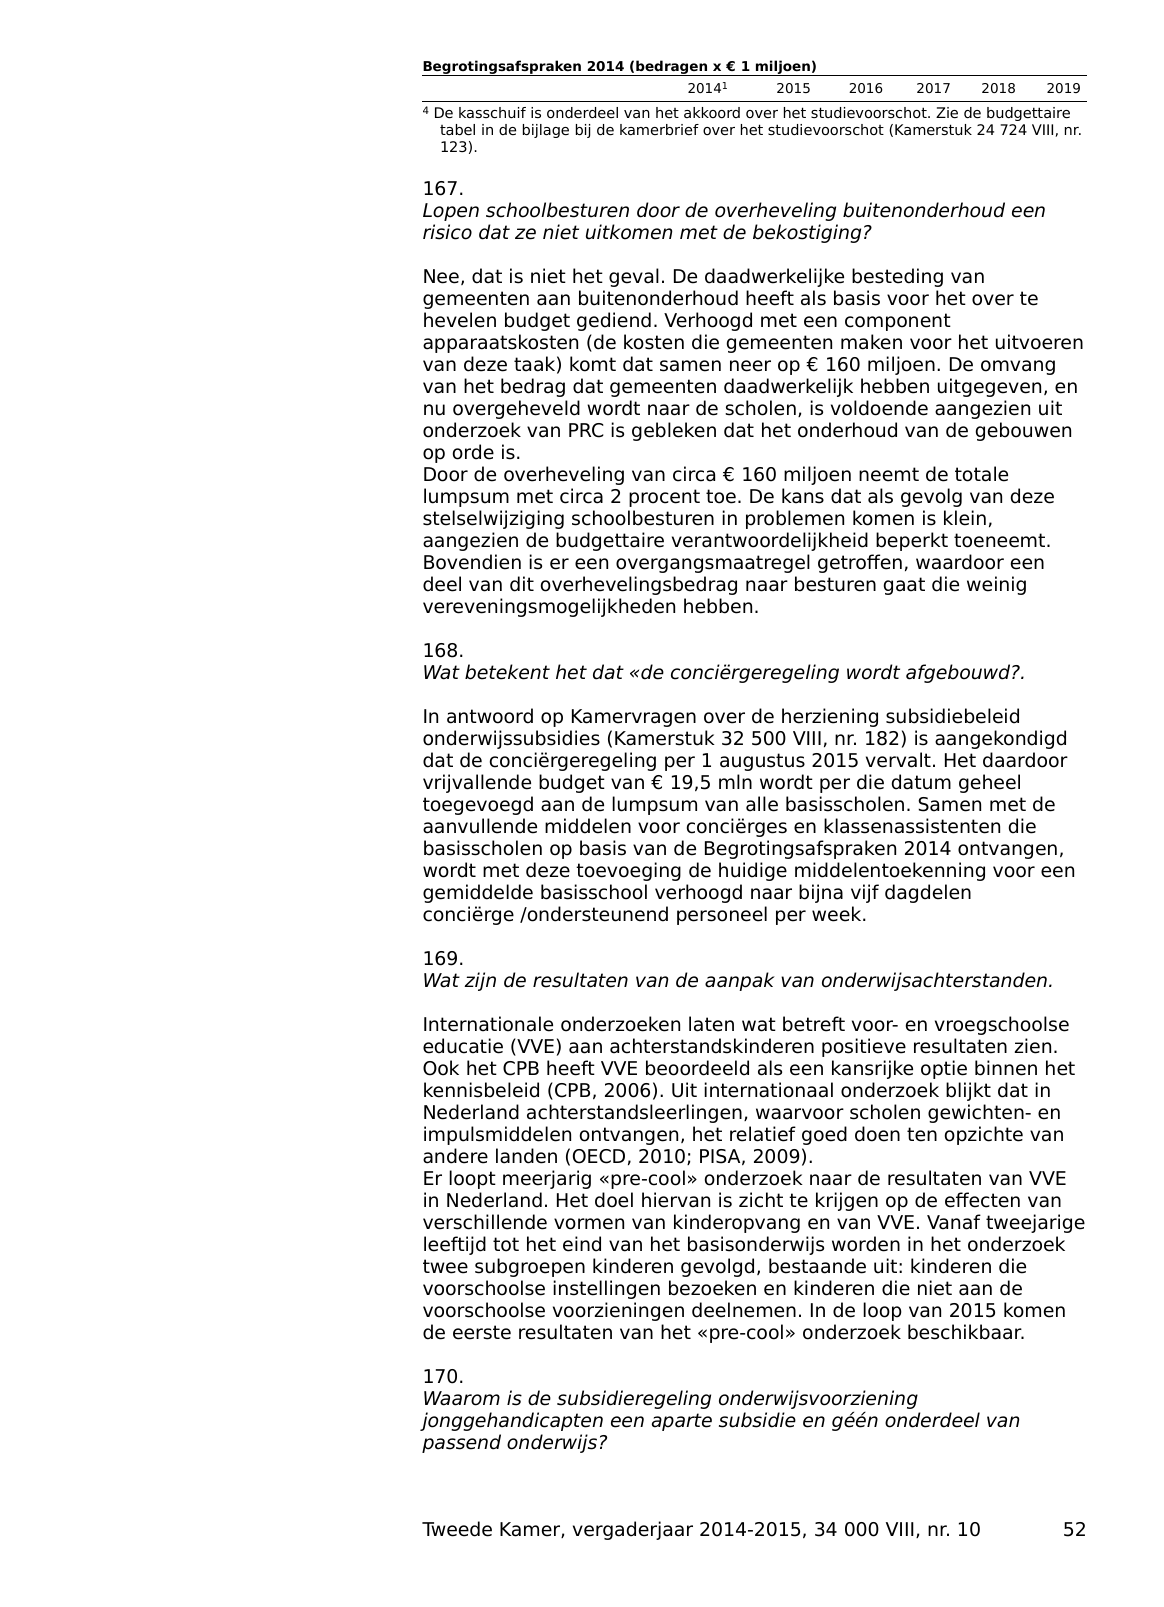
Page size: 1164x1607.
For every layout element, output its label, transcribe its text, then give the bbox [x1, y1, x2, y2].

text Lopen schoolbesturen door de overheveling buitenonderhoud een risico dat ze niet uitkomen met de bekostiging? [422, 200, 1087, 244]
text Waarom is de subsidieregeling onderwijsvoorziening jonggehandicapten een aparte subsidie en géén onderdeel van passend onderwijs? [422, 1388, 1087, 1454]
text Nee, dat is niet het geval. De daadwerkelijke besteding van gemeenten aan buitenonderhoud heeft als basis voor het over te hevelen budget gediend. Verhoogd met een component apparaatskosten (de kosten die gemeenten maken voor het uitvoeren van deze taak) komt dat samen neer op € 160 miljoen. De omvang van het bedrag dat gemeenten daadwerkelijk hebben uitgegeven, en nu overgeheveld wordt naar de scholen, is voldoende aangezien uit onderzoek van PRC is gebleken dat het onderhoud van de gebouwen op orde is. [422, 266, 1087, 464]
text 170. [422, 1366, 1087, 1388]
table_cell 2017 [889, 76, 956, 101]
text Er loopt meerjarig «pre-cool» onderzoek naar de resultaten van VVE in Nederland. Het doel hiervan is zicht te krijgen op de effecten van verschillende vormen van kinderopvang en van VVE. Vanaf tweejarige leeftijd tot het eind van het basisonderwijs worden in het onderzoek twee subgroepen kinderen gevolgd, bestaande uit: kinderen die voorschoolse instellingen bezoeken en kinderen die niet aan de voorschoolse voorzieningen deelnemen. In de loop van 2015 komen de eerste resultaten van het «pre-cool» onderzoek beschikbaar. [422, 1168, 1087, 1344]
table_cell [422, 76, 662, 101]
table_cell 20141 [662, 76, 737, 101]
table_cell 2019 [1021, 76, 1087, 101]
text In antwoord op Kamervragen over de herziening subsidiebeleid onderwijssubsidies (Kamerstuk 32 500 VIII, nr. 182) is aangekondigd dat de conciërgeregeling per 1 augustus 2015 vervalt. Het daardoor vrijvallende budget van € 19,5 mln wordt per die datum geheel toegevoegd aan de lumpsum van alle basisscholen. Samen met de aanvullende middelen voor conciërges en klassenassistenten die basisscholen op basis van de Begrotingsafspraken 2014 ontvangen, wordt met deze toevoeging de huidige middelentoekenning voor een gemiddelde basisschool verhoogd naar bijna vijf dagdelen conciërge /ondersteunend personeel per week. [422, 706, 1087, 926]
text 168. [422, 640, 1087, 662]
text Wat betekent het dat «de conciërgeregeling wordt afgebouwd?. [422, 662, 1087, 684]
text 169. [422, 948, 1087, 970]
table_cell 2018 [956, 76, 1021, 101]
table_cell 2016 [817, 76, 889, 101]
table_cell 4 De kasschuif is onderdeel van het akkoord over het studievoorschot. Zie de budgettaire tabel in de bijlage bij de kamerbrief over het studievoorschot (Kamerstuk 24 724 VIII, nr. 123). [422, 102, 1087, 156]
table_header Begrotingsafspraken 2014 (bedragen x € 1 miljoen) [422, 59, 1087, 75]
text 167. [422, 178, 1087, 200]
text Door de overheveling van circa € 160 miljoen neemt de totale lumpsum met circa 2 procent toe. De kans dat als gevolg van deze stelselwijziging schoolbesturen in problemen komen is klein, aangezien de budgettaire verantwoordelijkheid beperkt toeneemt. Bovendien is er een overgangsmaatregel getroffen, waardoor een deel van dit overhevelingsbedrag naar besturen gaat die weinig vereveningsmogelijkheden hebben. [422, 464, 1087, 617]
table_cell 2015 [737, 76, 817, 101]
text Internationale onderzoeken laten wat betreft voor- en vroegschoolse educatie (VVE) aan achterstandskinderen positieve resultaten zien. Ook het CPB heeft VVE beoordeeld als een kansrijke optie binnen het kennisbeleid (CPB, 2006). Uit internationaal onderzoek blijkt dat in Nederland achterstandsleerlingen, waarvoor scholen gewichten- en impulsmiddelen ontvangen, het relatief goed doen ten opzichte van andere landen (OECD, 2010; PISA, 2009). [422, 1014, 1087, 1168]
text Wat zijn de resultaten van de aanpak van onderwijsachterstanden. [422, 970, 1087, 992]
